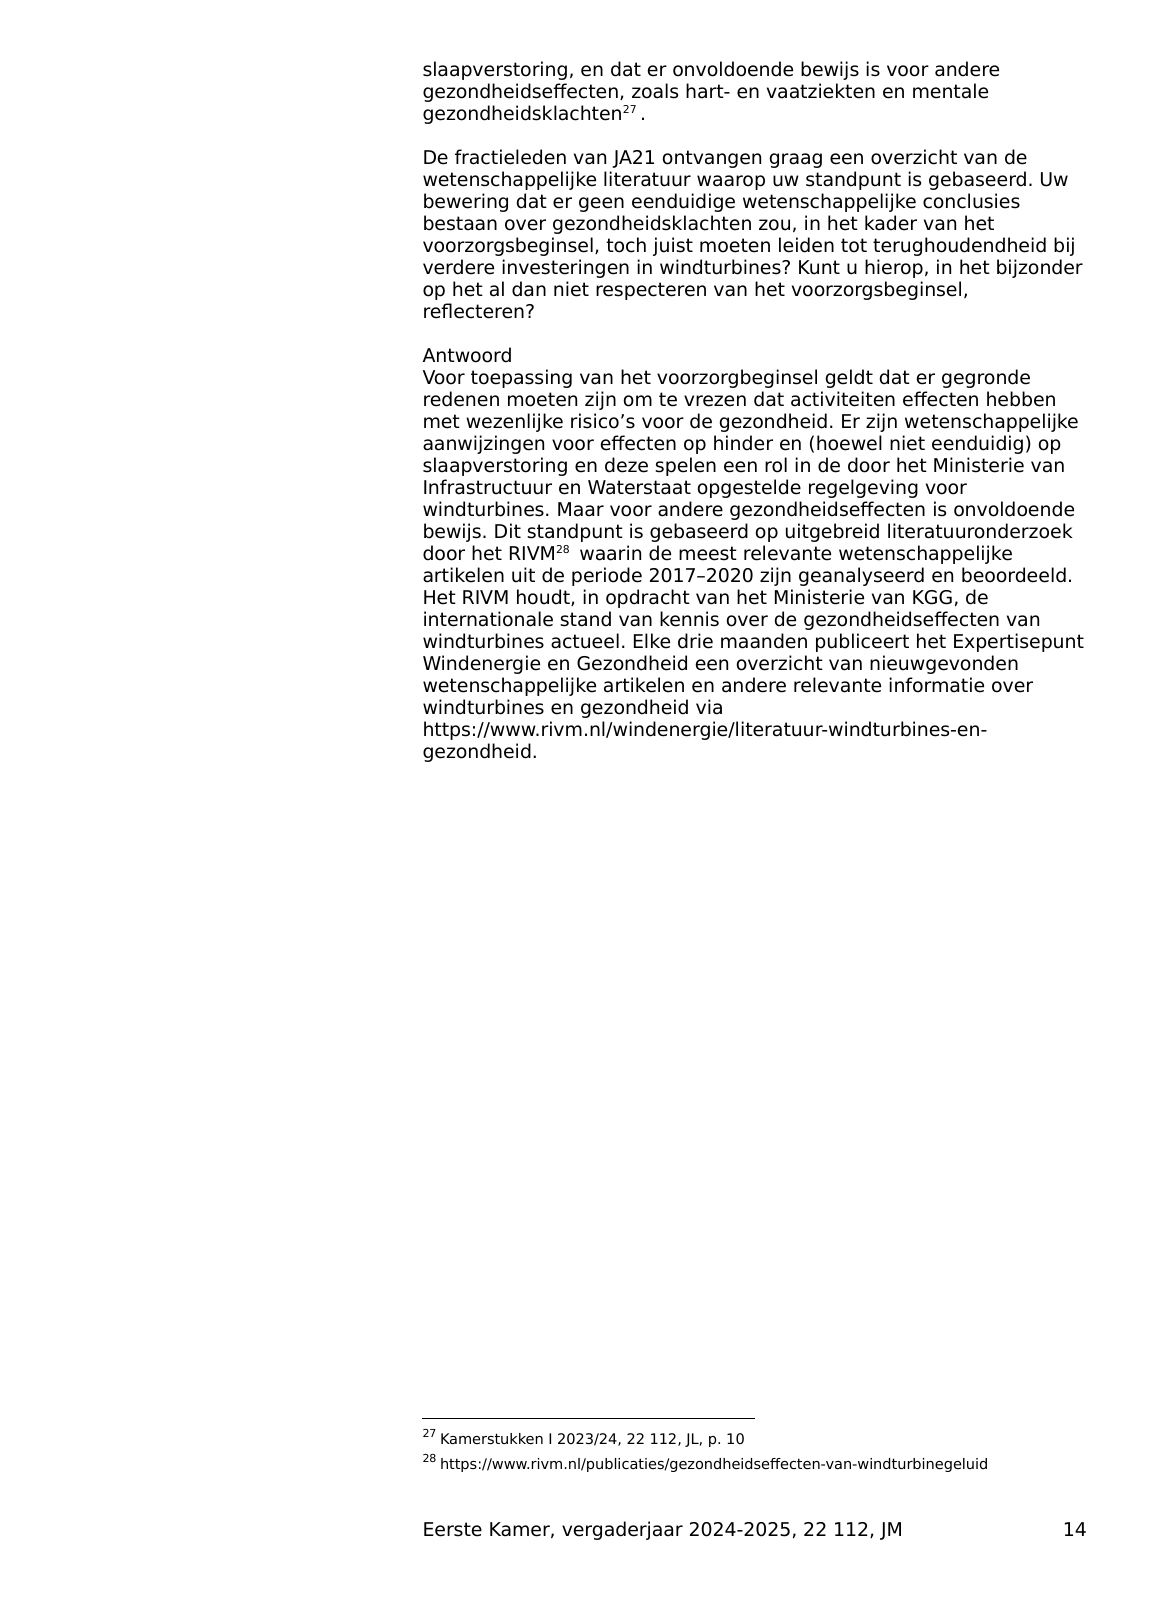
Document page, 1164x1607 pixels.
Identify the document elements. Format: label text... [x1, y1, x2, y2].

text De fractieleden van JA21 ontvangen graag een overzicht van de wetenschappelijke literatuur waarop uw standpunt is gebaseerd. Uw bewering dat er geen eenduidige wetenschappelijke conclusies bestaan over gezondheidsklachten zou, in het kader van het voorzorgsbeginsel, toch juist moeten leiden tot terughoudendheid bij verdere investeringen in windturbines? Kunt u hierop, in het bijzonder op het al dan niet respecteren van het voorzorgsbeginsel, reflecteren? [422, 147, 1087, 323]
text slaapverstoring, en dat er onvoldoende bewijs is voor andere gezondheidseffecten, zoals hart- en vaatziekten en mentale gezondheidsklachten. [422, 59, 1087, 125]
text Kamerstukken I 2023/24, 22 112, JL, p. 10 [422, 1427, 1087, 1449]
text https://www.rivm.nl/publicaties/gezondheidseffecten-van-windturbinegeluid [422, 1452, 1087, 1474]
text Antwoord [422, 345, 1087, 367]
text Voor toepassing van het voorzorgbeginsel geldt dat er gegronde redenen moeten zijn om te vrezen dat activiteiten effecten hebben met wezenlijke risico’s voor de gezondheid. Er zijn wetenschappelijke aanwijzingen voor effecten op hinder en (hoewel niet eenduidig) op slaapverstoring en deze spelen een rol in de door het Ministerie van Infrastructuur en Waterstaat opgestelde regelgeving voor windturbines. Maar voor andere gezondheidseffecten is onvoldoende bewijs. Dit standpunt is gebaseerd op uitgebreid literatuuronderzoek door het RIVM waarin de meest relevante wetenschappelijke artikelen uit de periode 2017–2020 zijn geanalyseerd en beoordeeld. Het RIVM houdt, in opdracht van het Ministerie van KGG, de internationale stand van kennis over de gezondheidseffecten van windturbines actueel. Elke drie maanden publiceert het Expertisepunt Windenergie en Gezondheid een overzicht van nieuwgevonden wetenschappelijke artikelen en andere relevante informatie over windturbines en gezondheid via https://www.rivm.nl/windenergie/literatuur-windturbines-en-gezondheid. [422, 367, 1087, 763]
